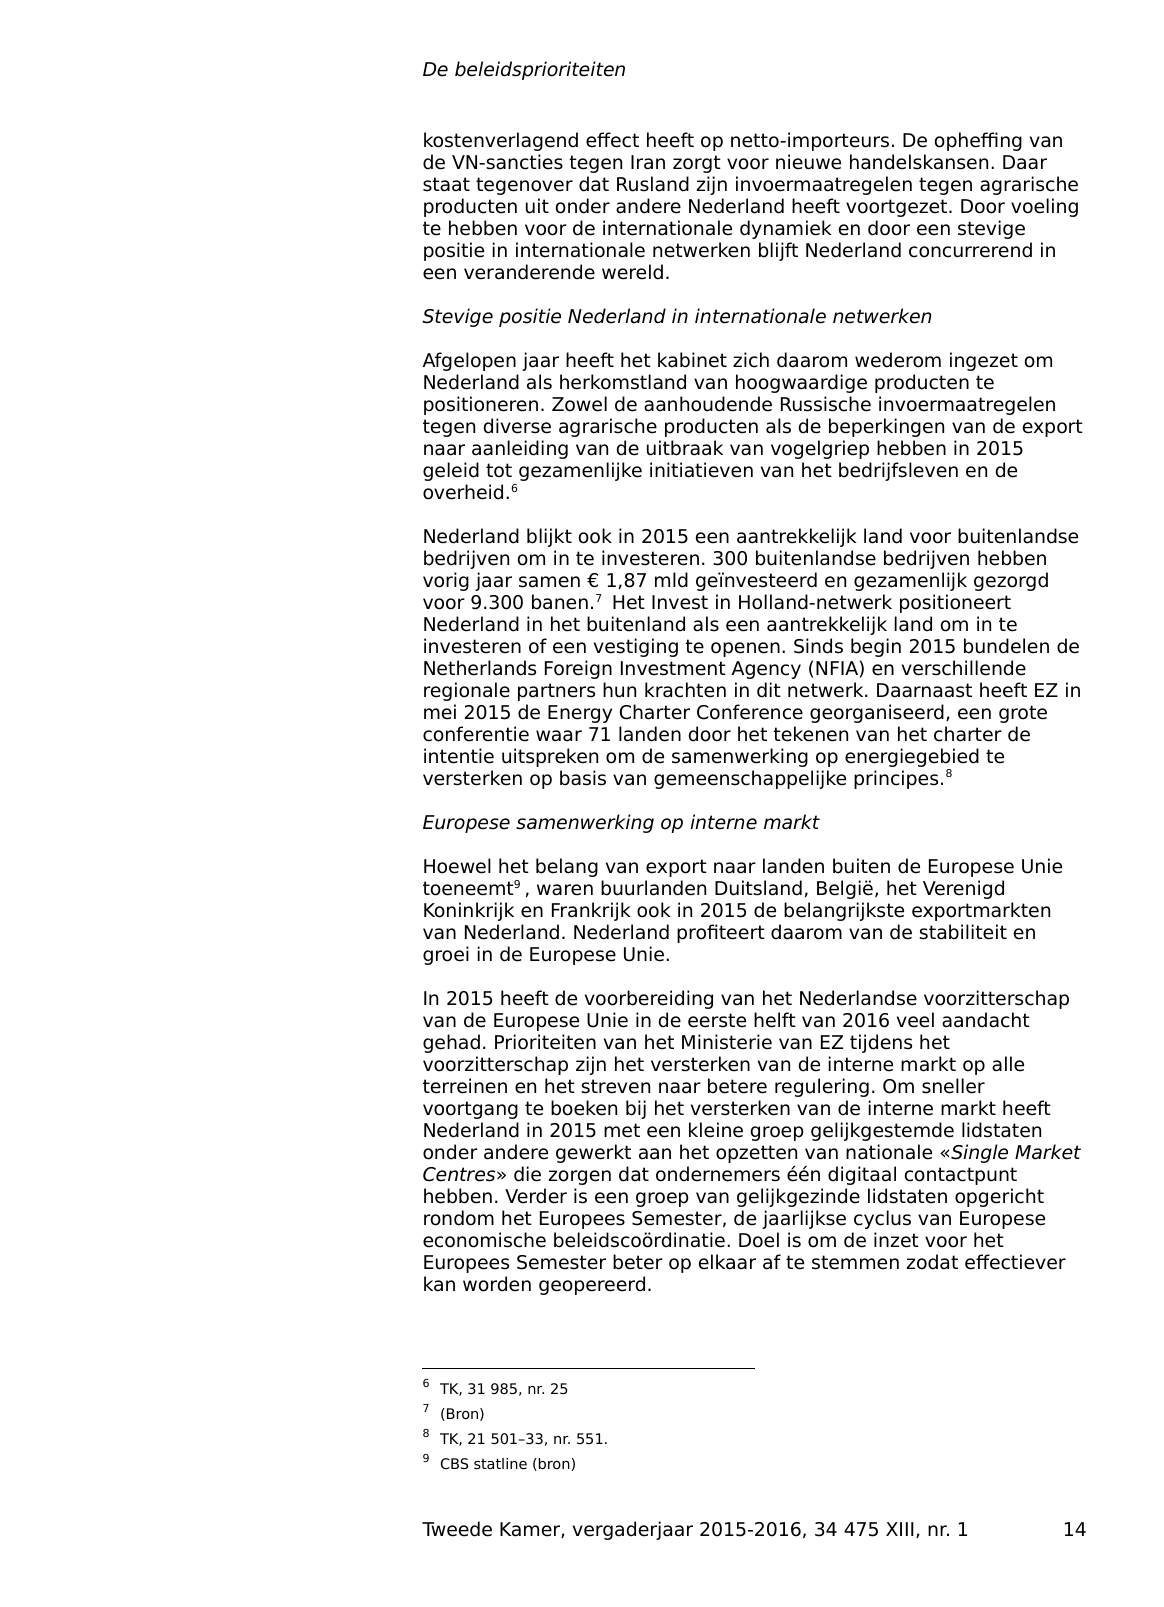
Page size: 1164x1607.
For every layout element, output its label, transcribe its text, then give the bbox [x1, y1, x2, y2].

subtitle Stevige positie Nederland in internationale netwerken [422, 306, 1087, 328]
text kostenverlagend effect heeft op netto-importeurs. De opheffing van de VN-sancties tegen Iran zorgt voor nieuwe handelskansen. Daar staat tegenover dat Rusland zijn invoermaatregelen tegen agrarische producten uit onder andere Nederland heeft voortgezet. Door voeling te hebben voor de internationale dynamiek en door een stevige positie in internationale netwerken blijft Nederland concurrerend in een veranderende wereld. [422, 130, 1087, 284]
text TK, 21 501–33, nr. 551. [422, 1427, 1087, 1449]
text CBS statline (bron) [422, 1452, 1087, 1474]
text Nederland blijkt ook in 2015 een aantrekkelijk land voor buitenlandse bedrijven om in te investeren. 300 buitenlandse bedrijven hebben vorig jaar samen € 1,87 mld geïnvesteerd en gezamenlijk gezorgd voor 9.300 banen. Het Invest in Holland-netwerk positioneert Nederland in het buitenland als een aantrekkelijk land om in te investeren of een vestiging te openen. Sinds begin 2015 bundelen de Netherlands Foreign Investment Agency (NFIA) en verschillende regionale partners hun krachten in dit netwerk. Daarnaast heeft EZ in mei 2015 de Energy Charter Conference georganiseerd, een grote conferentie waar 71 landen door het tekenen van het charter de intentie uitspreken om de samenwerking op energiegebied te versterken op basis van gemeenschappelijke principes. [422, 526, 1087, 790]
text TK, 31 985, nr. 25 [422, 1377, 1087, 1399]
text (Bron) [422, 1402, 1087, 1424]
text In 2015 heeft de voorbereiding van het Nederlandse voorzitterschap van de Europese Unie in de eerste helft van 2016 veel aandacht gehad. Prioriteiten van het Ministerie van EZ tijdens het voorzitterschap zijn het versterken van de interne markt op alle terreinen en het streven naar betere regulering. Om sneller voortgang te boeken bij het versterken van de interne markt heeft Nederland in 2015 met een kleine groep gelijkgestemde lidstaten onder andere gewerkt aan het opzetten van nationale «Single Market Centres» die zorgen dat ondernemers één digitaal contactpunt hebben. Verder is een groep van gelijkgezinde lidstaten opgericht rondom het Europees Semester, de jaarlijkse cyclus van Europese economische beleidscoördinatie. Doel is om de inzet voor het Europees Semester beter op elkaar af te stemmen zodat effectiever kan worden geopereerd. [422, 988, 1087, 1296]
text Hoewel het belang van export naar landen buiten de Europese Unie toeneemt, waren buurlanden Duitsland, België, het Verenigd Koninkrijk en Frankrijk ook in 2015 de belangrijkste exportmarkten van Nederland. Nederland profiteert daarom van de stabiliteit en groei in de Europese Unie. [422, 856, 1087, 966]
subtitle Europese samenwerking op interne markt [422, 812, 1087, 834]
text Afgelopen jaar heeft het kabinet zich daarom wederom ingezet om Nederland als herkomstland van hoogwaardige producten te positioneren. Zowel de aanhoudende Russische invoermaatregelen tegen diverse agrarische producten als de beperkingen van de export naar aanleiding van de uitbraak van vogelgriep hebben in 2015 geleid tot gezamenlijke initiatieven van het bedrijfsleven en de overheid. [422, 350, 1087, 504]
